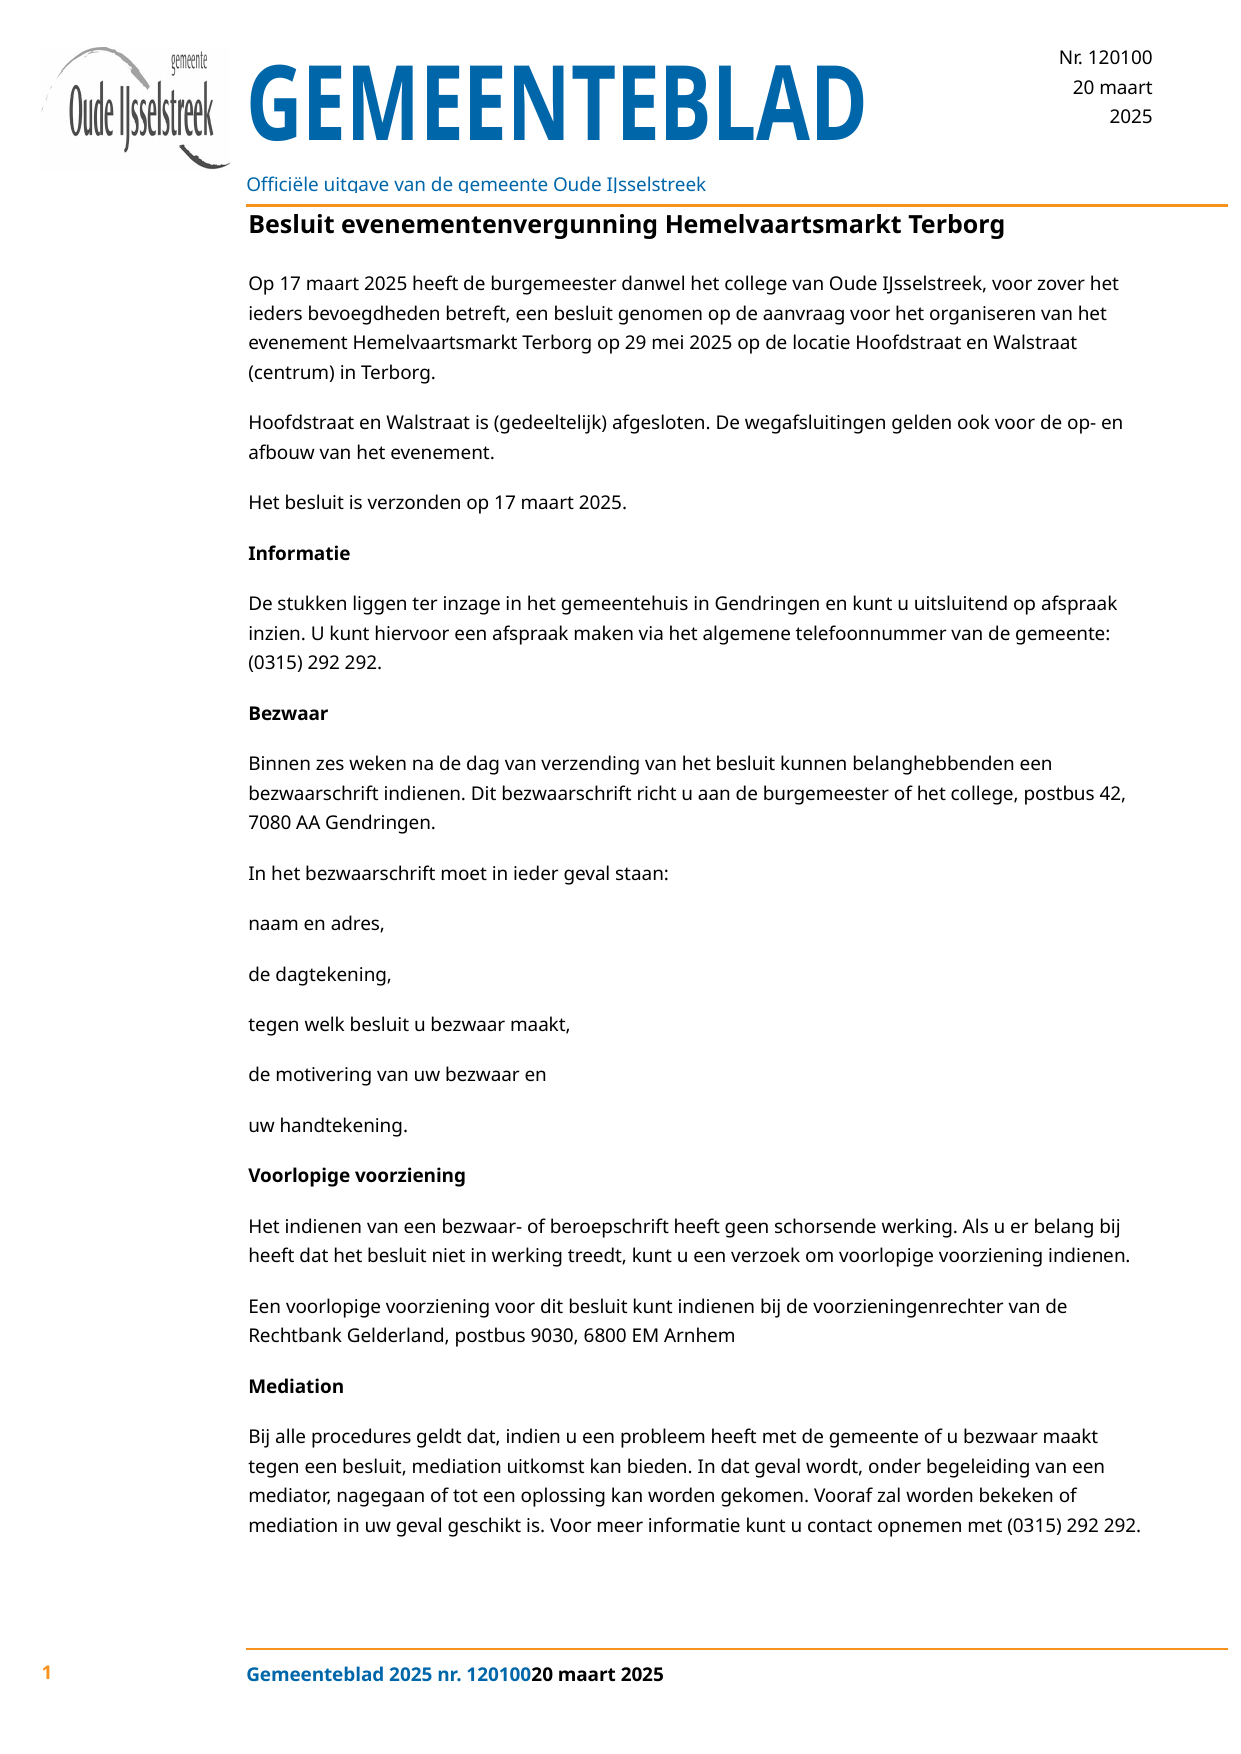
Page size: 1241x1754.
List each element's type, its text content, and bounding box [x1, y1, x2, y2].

picture [41, 47, 231, 172]
text Een voorlopige voorziening voor dit besluit kunt indienen bij de voorzieningenrechter van de Rechtbank Gelderland, postbus 9030, 6800 EM Arnhem [248, 1293, 1152, 1348]
text Informatie [248, 540, 1152, 566]
text Het besluit is verzonden op 17 maart 2025. [248, 489, 1152, 515]
text Het indienen van een bezwaar- of beroepschrift heeft geen schorsende werking. Als u er belang bij heeft dat het besluit niet in werking treedt, kunt u een verzoek om voorlopige voorziening indienen. [248, 1213, 1152, 1268]
text tegen welk besluit u bezwaar maakt, [248, 1011, 1152, 1037]
text Bezwaar [248, 700, 1152, 726]
text de dagtekening, [248, 961, 1152, 986]
text Hoofdstraat en Walstraat is (gedeeltelijk) afgesloten. De wegafsluitingen gelden ook voor de op- en afbouw van het evenement. [248, 409, 1152, 465]
text Bij alle procedures geldt dat, indien u een probleem heeft met de gemeente of u bezwaar maakt tegen een besluit, mediation uitkomst kan bieden. In dat geval wordt, onder begeleiding van een mediator, nagegaan of tot een oplossing kan worden gekomen. Vooraf zal worden bekeken of mediation in uw geval geschikt is. Voor meer informatie kunt u contact opnemen met (0315) 292 292. [248, 1423, 1152, 1538]
text Op 17 maart 2025 heeft de burgemeester danwel het college van Oude IJsselstreek, voor zover het ieders bevoegdheden betreft, een besluit genomen op de aanvraag voor het organiseren van het evenement Hemelvaartsmarkt Terborg op 29 mei 2025 op de locatie Hoofdstraat en Walstraat (centrum) in Terborg. [248, 270, 1152, 385]
text Besluit evenementenvergunning Hemelvaartsmarkt Terborg [248, 207, 1152, 241]
text Voorlopige voorziening [248, 1162, 1152, 1188]
text De stukken liggen ter inzage in het gemeentehuis in Gendringen en kunt u uitsluitend op afspraak inzien. U kunt hiervoor een afspraak maken via het algemene telefoonnummer van de gemeente: (0315) 292 292. [248, 590, 1152, 675]
text Mediation [248, 1373, 1152, 1398]
text de motivering van uw bezwaar en [248, 1062, 1152, 1087]
text In het bezwaarschrift moet in ieder geval staan: [248, 860, 1152, 886]
text uw handtekening. [248, 1112, 1152, 1138]
text naam en adres, [248, 910, 1152, 936]
text Binnen zes weken na de dag van verzending van het besluit kunnen belanghebbenden een bezwaarschrift indienen. Dit bezwaarschrift richt u aan de burgemeester of het college, postbus 42, 7080 AA Gendringen. [248, 750, 1152, 835]
